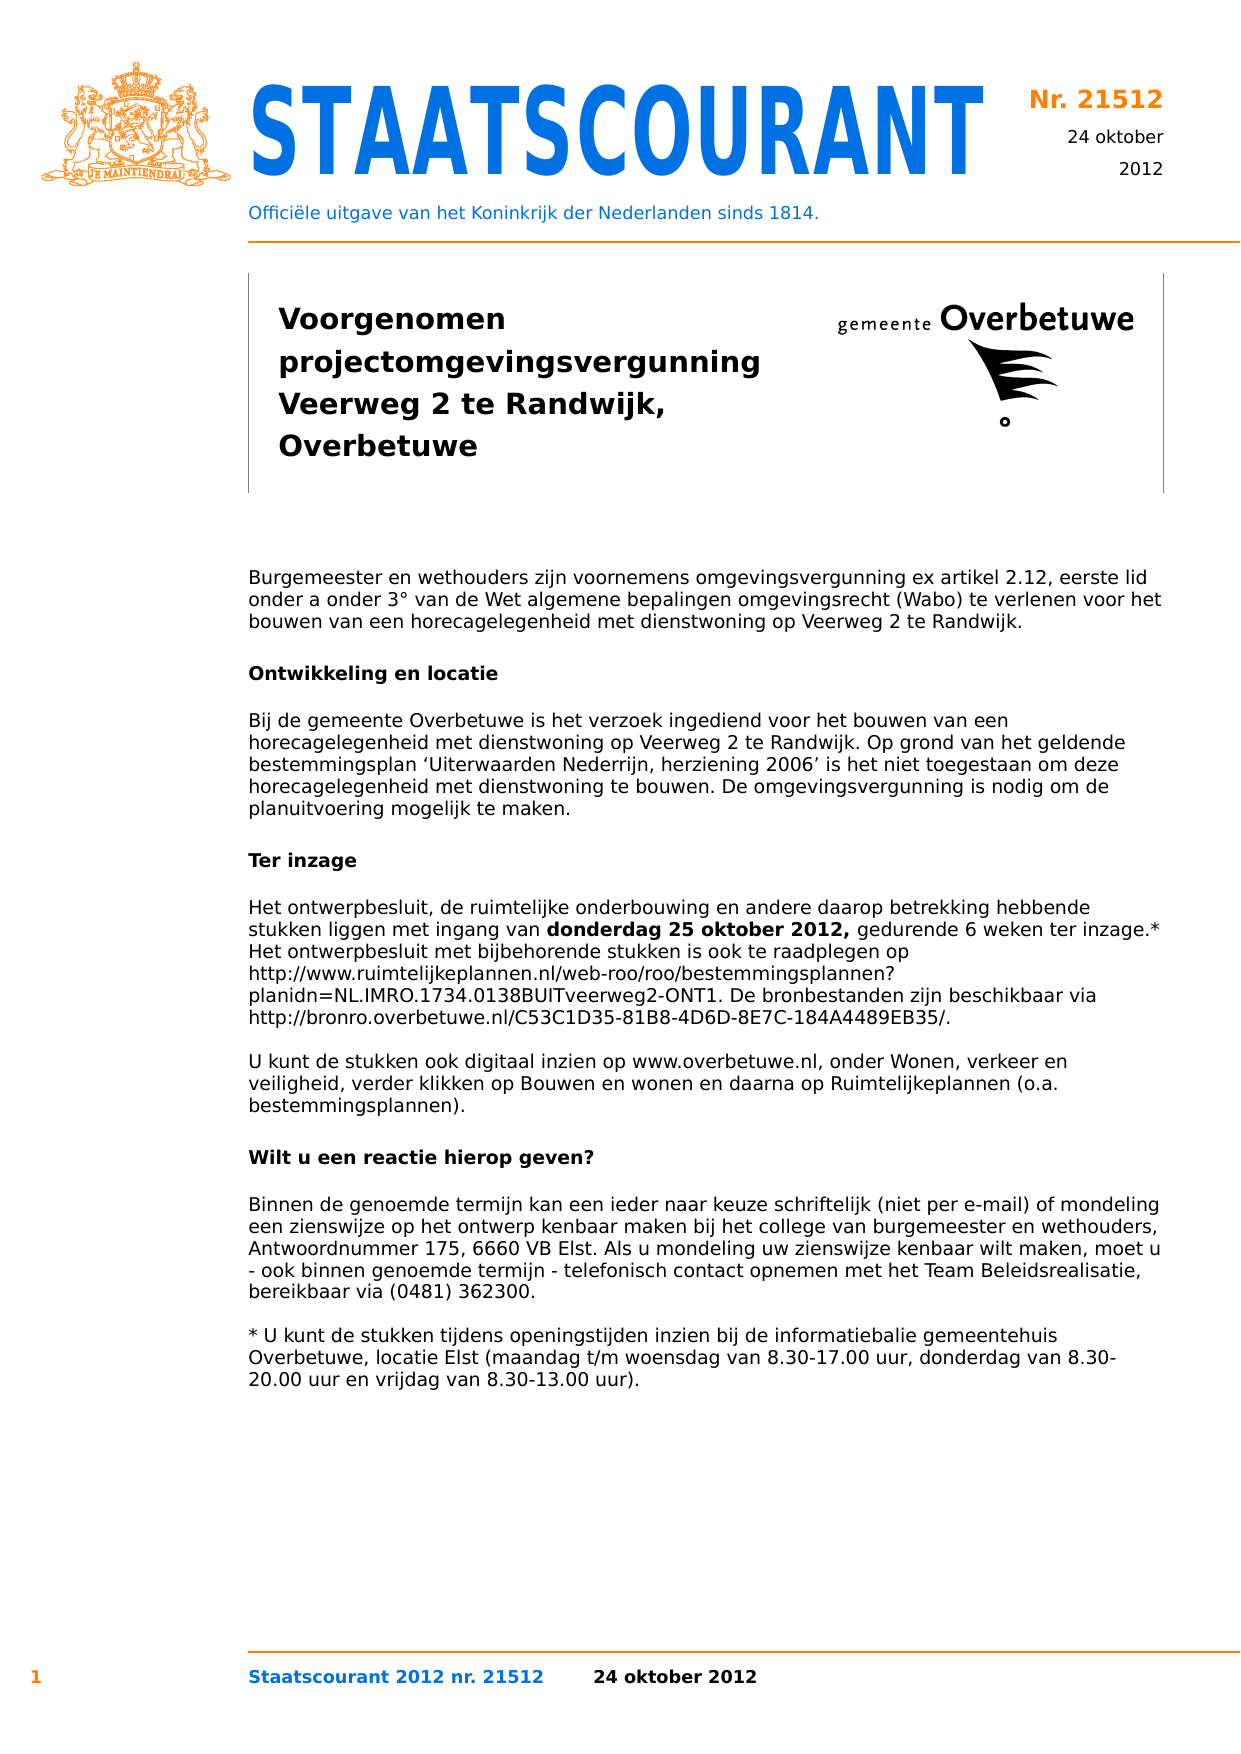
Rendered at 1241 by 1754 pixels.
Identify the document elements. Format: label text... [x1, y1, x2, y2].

table_cell 2012 [998, 153, 1240, 203]
text Bij de gemeente Overbetuwe is het verzoek ingediend voor het bouwen van een horecagelegenheid met dienstwoning op Veerweg 2 te Randwijk. Op grond van het geldende bestemmingsplan ‘Uiterwaarden Nederrijn, herziening 2006’ is het niet toegestaan om deze horecagelegenheid met dienstwoning te bouwen. De omgevingsvergunning is nodig om de planuitvoering mogelijk te maken. [248, 710, 1163, 820]
text Burgemeester en wethouders zijn voornemens omgevingsvergunning ex artikel 2.12, eerste lid onder a onder 3° van de Wet algemene bepalingen omgevingsrecht (Wabo) te verlenen voor het bouwen van een horecagelegenheid met dienstwoning op Veerweg 2 te Randwijk. [248, 567, 1163, 633]
subtitle Wilt u een reactie hierop geven? [248, 1147, 1163, 1168]
text * U kunt de stukken tijdens openingstijden inzien bij de informatiebalie gemeentehuis Overbetuwe, locatie Elst (maandag t/m woensdag van 8.30-17.00 uur, donderdag van 8.30-20.00 uur en vrijdag van 8.30-13.00 uur). [248, 1325, 1163, 1391]
picture [838, 302, 1134, 427]
text U kunt de stukken ook digitaal inzien op www.overbetuwe.nl, onder Wonen, verkeer en veiligheid, verder klikken op Bouwen en wonen en daarna op Ruimtelijkeplannen (o.a. bestemmingsplannen). [248, 1051, 1163, 1117]
subtitle Voorgenomen projectomgevingsvergunning Veerweg 2 te Randwijk, Overbetuwe [249, 273, 1163, 493]
table_header Nr. 21512 [998, 62, 1240, 121]
table_header STAATSCOURANT [248, 62, 998, 203]
table_cell Officiële uitgave van het Koninkrijk der Nederlanden sinds 1814. [248, 203, 1240, 241]
table_cell 24 oktober [998, 121, 1240, 153]
table_header [25, 62, 248, 241]
subtitle Ontwikkeling en locatie [248, 663, 1163, 685]
picture [41, 62, 231, 186]
text Binnen de genoemde termijn kan een ieder naar keuze schriftelijk (niet per e-mail) of mondeling een zienswijze op het ontwerp kenbaar maken bij het college van burgemeester en wethouders, Antwoordnummer 175, 6660 VB Elst. Als u mondeling uw zienswijze kenbaar wilt maken, moet u - ook binnen genoemde termijn - telefonisch contact opnemen met het Team Beleidsrealisatie, bereikbaar via (0481) 362300. [248, 1193, 1163, 1303]
text Het ontwerpbesluit, de ruimtelijke onderbouwing en andere daarop betrekking hebbende stukken liggen met ingang van donderdag 25 oktober 2012, gedurende 6 weken ter inzage.* Het ontwerpbesluit met bijbehorende stukken is ook te raadplegen op http://www.ruimtelijkeplannen.nl/web-roo/roo/bestemmingsplannen?planidn=NL.IMRO.1734.0138BUITveerweg2-ONT1. De bronbestanden zijn beschikbaar via http://bronro.overbetuwe.nl/C53C1D35-81B8-4D6D-8E7C-184A4489EB35/. [248, 897, 1163, 1029]
subtitle Ter inzage [248, 850, 1163, 872]
